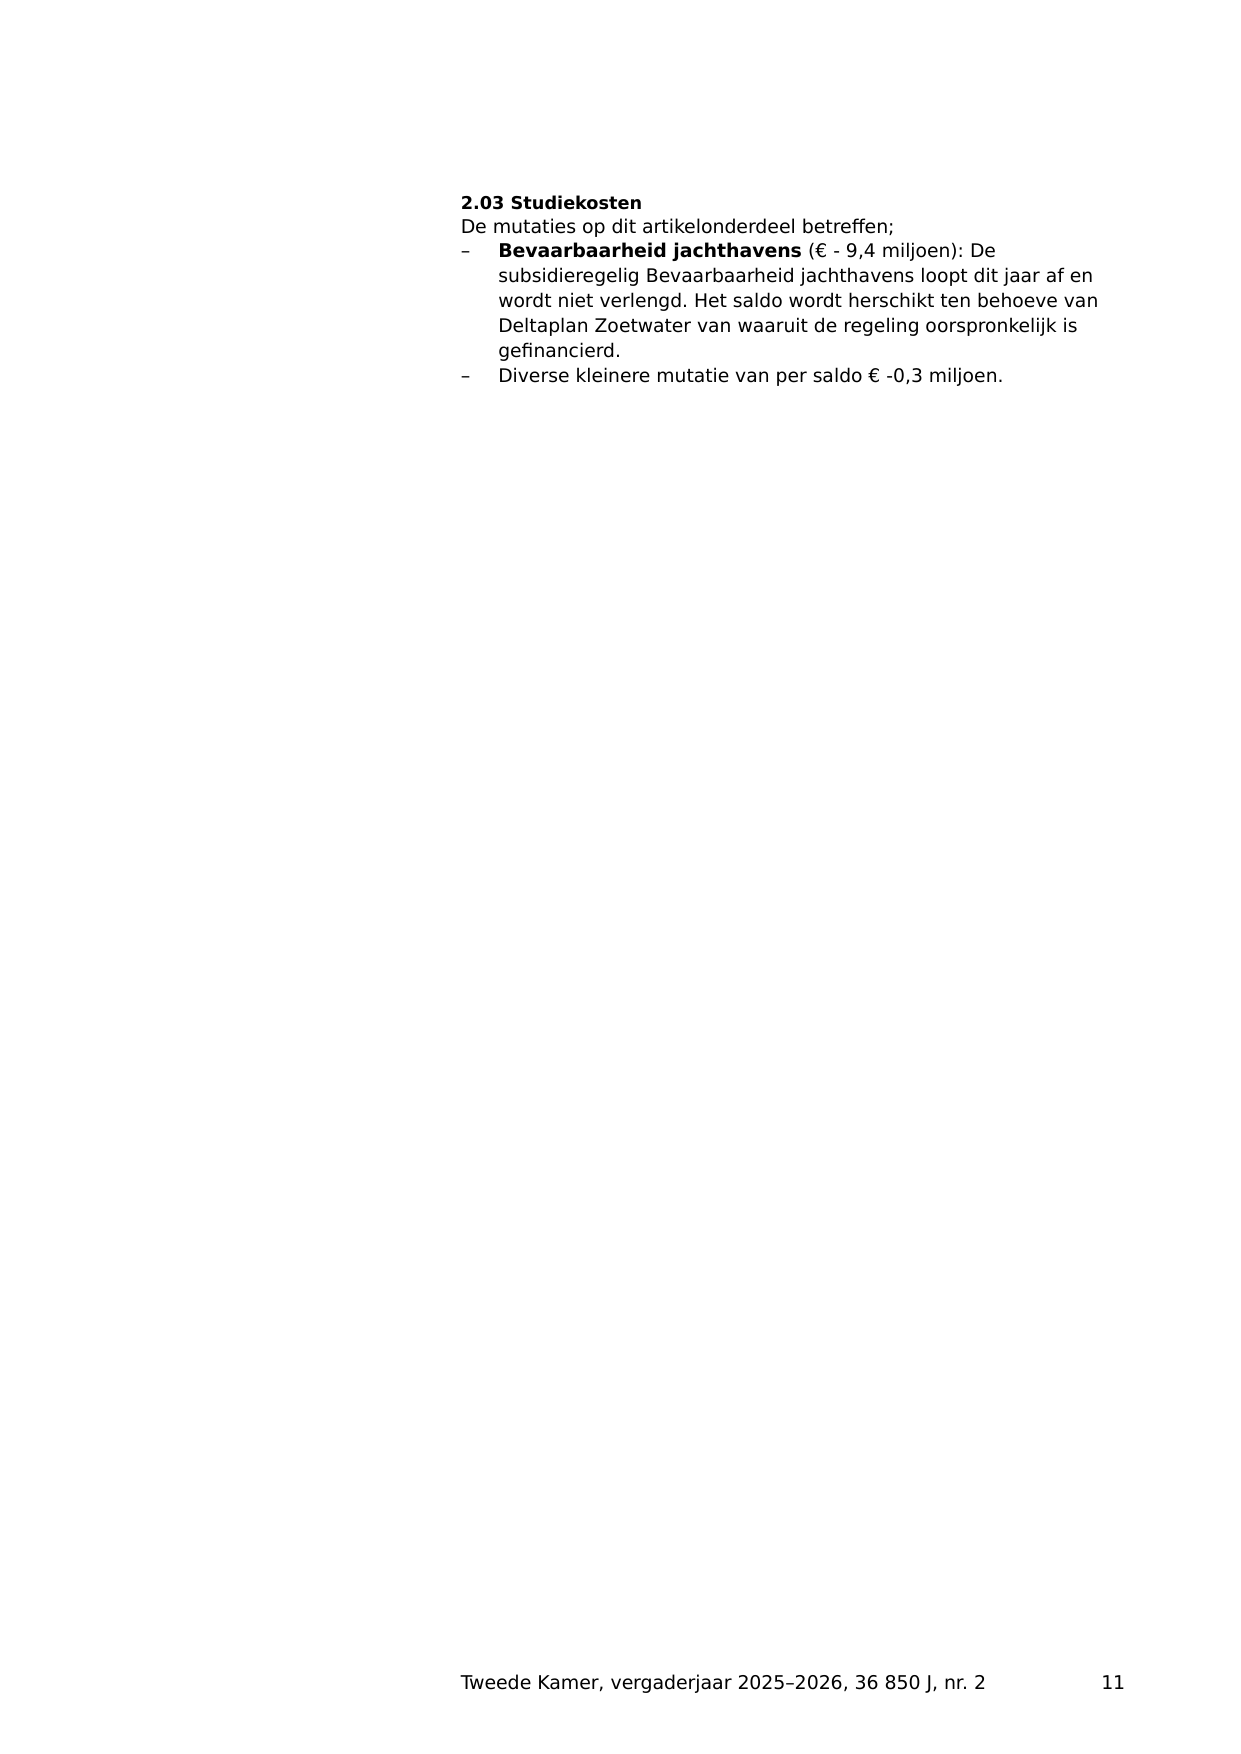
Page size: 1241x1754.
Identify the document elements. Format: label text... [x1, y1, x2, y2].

text 2.03 Studiekosten [461, 191, 1125, 214]
text De mutaties op dit artikelonderdeel betreffen; [461, 216, 1125, 238]
list Bevaarbaarheid jachthavens (€ - 9,4 miljoen): De subsidieregelig Bevaarbaarheid jachthavens loopt dit jaar af en wordt niet verlengd. Het saldo wordt herschikt ten behoeve van Deltaplan Zoetwater van waaruit de regeling oorspronkelijk is gefinancierd. [461, 238, 1125, 363]
list Diverse kleinere mutatie van per saldo € -0,3 miljoen. [461, 363, 1125, 388]
